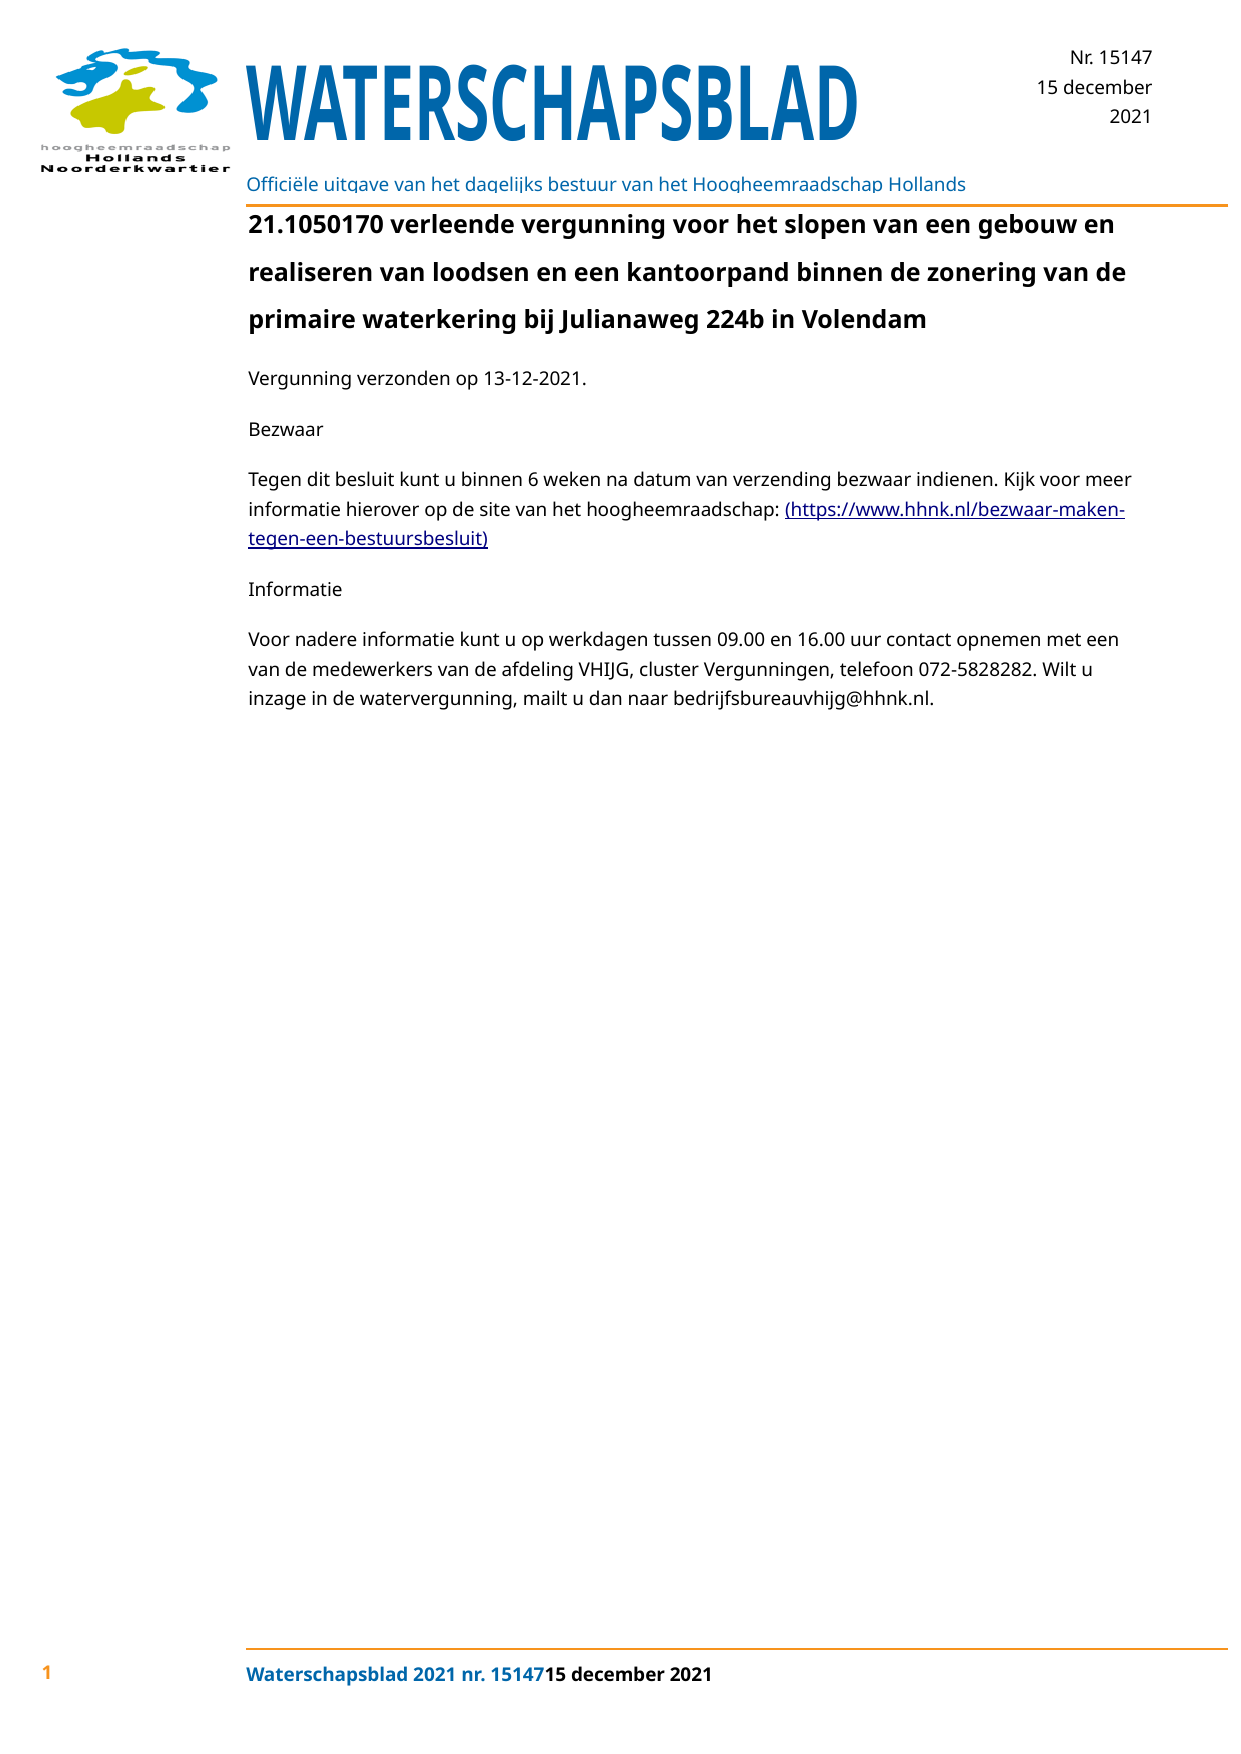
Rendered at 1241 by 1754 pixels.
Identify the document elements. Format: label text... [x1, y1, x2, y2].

text Vergunning verzonden op 13-12-2021. [248, 366, 1152, 391]
text Voor nadere informatie kunt u op werkdagen tussen 09.00 en 16.00 uur contact opnemen met een van de medewerkers van de afdeling VHIJG, cluster Vergunningen, telefoon 072-5828282. Wilt u inzage in de watervergunning, mailt u dan naar bedrijfsbureauvhijg@hhnk.nl. [248, 626, 1152, 711]
text Bezwaar [248, 416, 1152, 442]
picture [41, 47, 231, 172]
text 21.1050170 verleende vergunning voor het slopen van een gebouw en realiseren van loodsen en een kantoorpand binnen de zonering van de primaire waterkering bij Julianaweg 224b in Volendam [248, 207, 1152, 336]
text Tegen dit besluit kunt u binnen 6 weken na datum van verzending bezwaar indienen. Kijk voor meer informatie hierover op de site van het hoogheemraadschap: (https://www.hhnk.nl/bezwaar-maken-tegen-een-bestuursbesluit) [248, 466, 1152, 551]
text Informatie [248, 576, 1152, 602]
